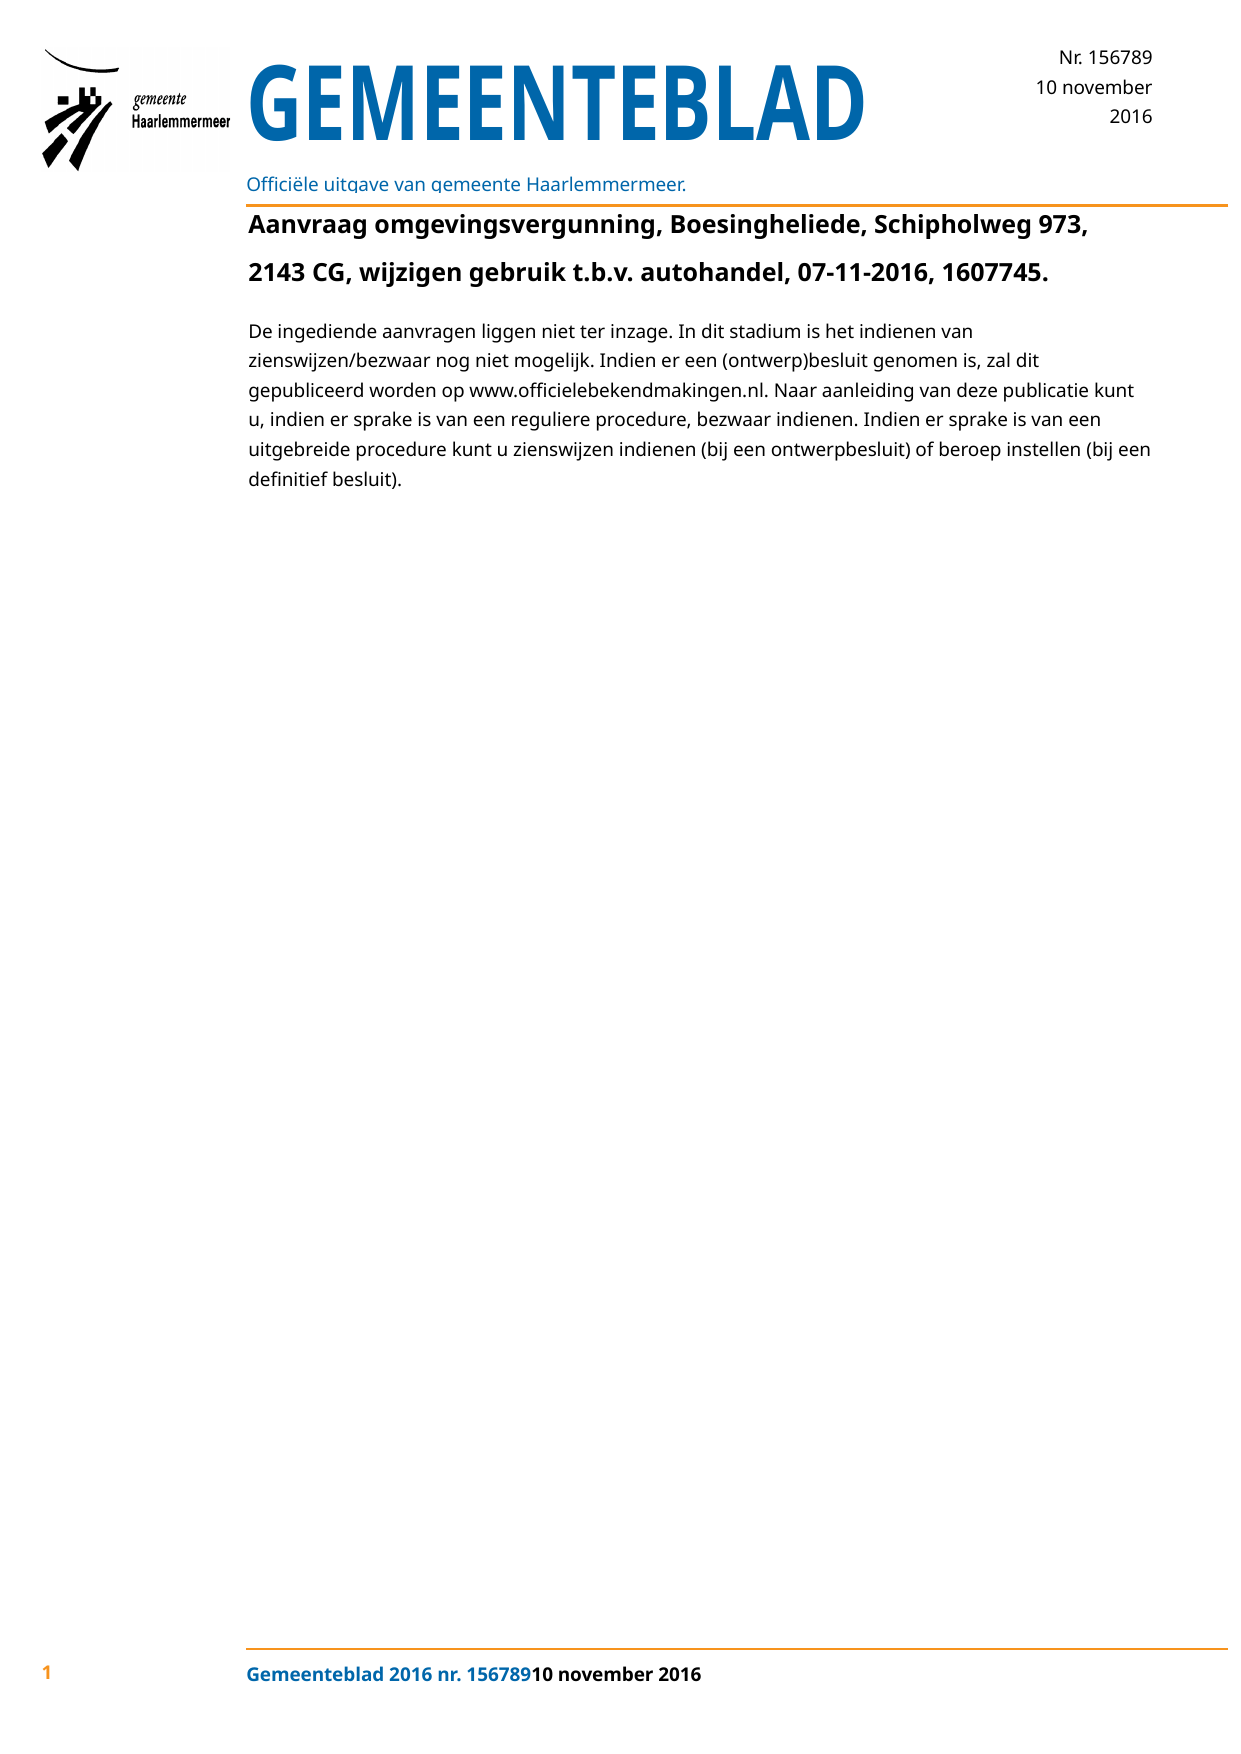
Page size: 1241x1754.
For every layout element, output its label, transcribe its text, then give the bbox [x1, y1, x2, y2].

text De ingediende aanvragen liggen niet ter inzage. In dit stadium is het indienen van zienswijzen/bezwaar nog niet mogelijk. Indien er een (ontwerp)besluit genomen is, zal dit gepubliceerd worden op www.officielebekendmakingen.nl. Naar aanleiding van deze publicatie kunt u, indien er sprake is van een reguliere procedure, bezwaar indienen. Indien er sprake is van een uitgebreide procedure kunt u zienswijzen indienen (bij een ontwerpbesluit) of beroep instellen (bij een definitief besluit). [248, 318, 1152, 492]
picture [41, 47, 231, 172]
text Aanvraag omgevingsvergunning, Boesingheliede, Schipholweg 973, 2143 CG, wijzigen gebruik t.b.v. autohandel, 07-11-2016, 1607745. [248, 207, 1152, 288]
